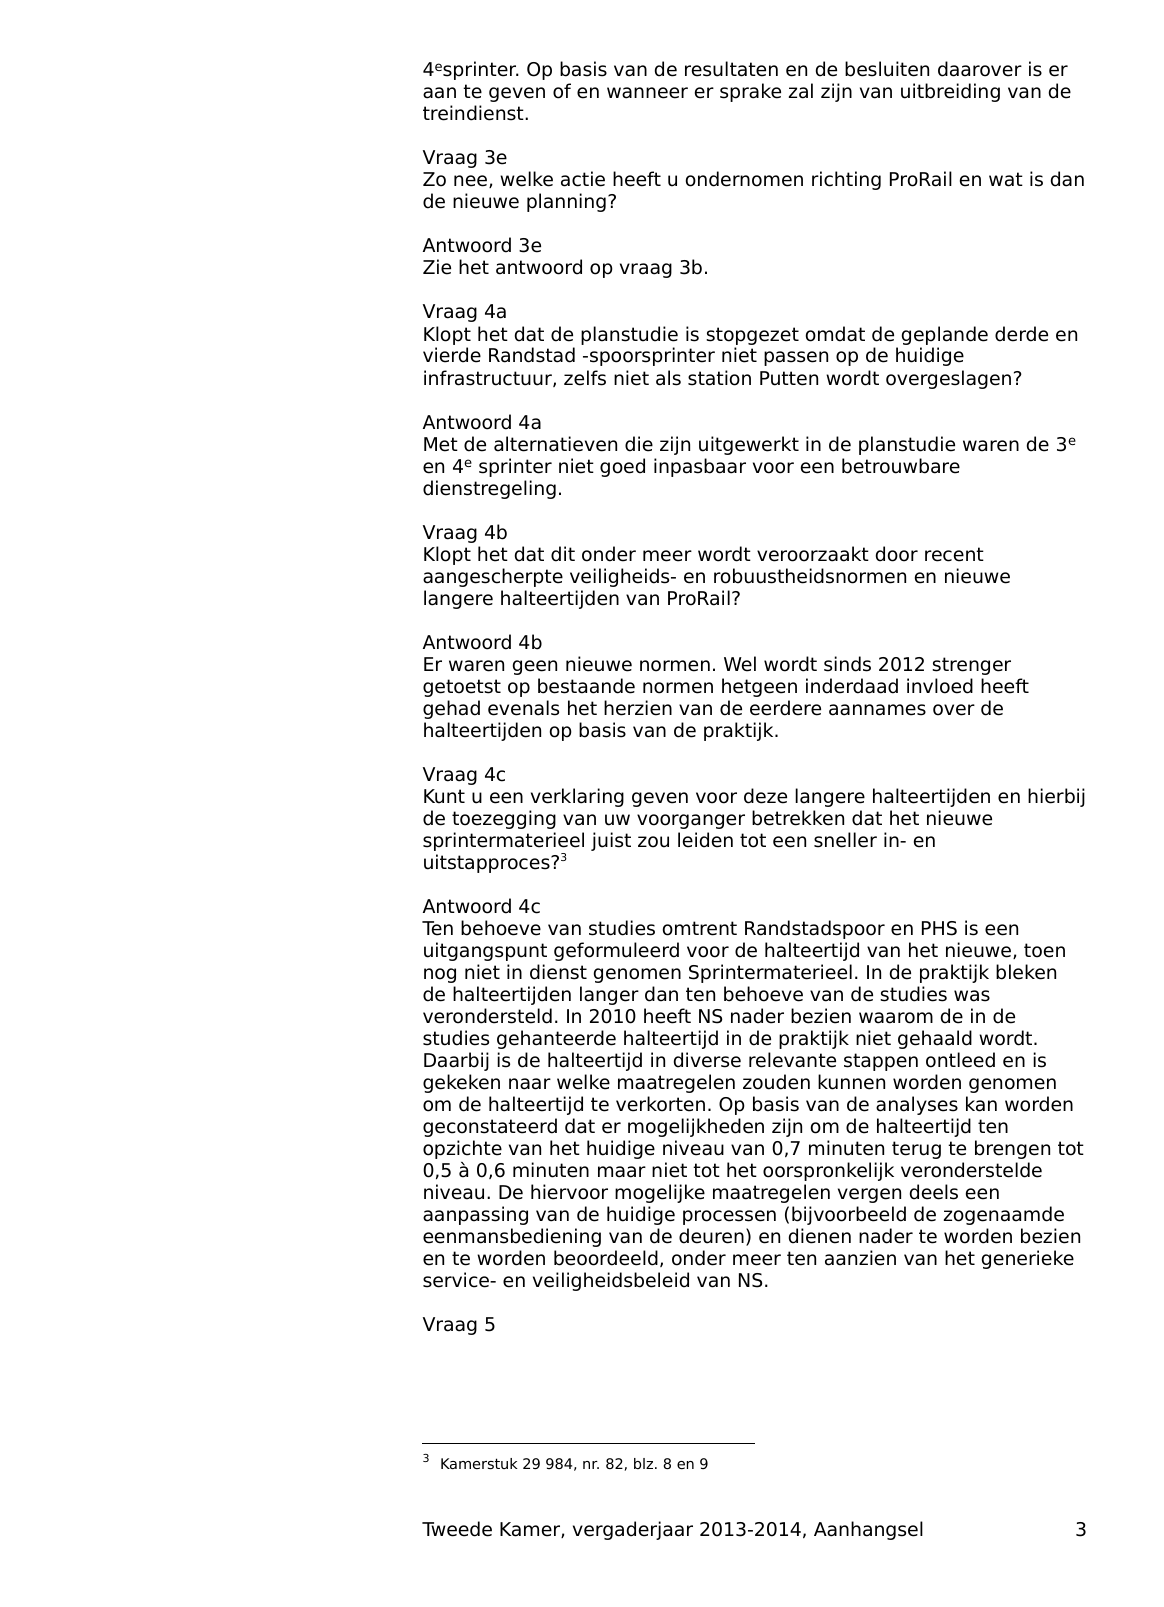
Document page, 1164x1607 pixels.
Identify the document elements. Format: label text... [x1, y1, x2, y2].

text Vraag 4a [422, 301, 1087, 323]
text Kamerstuk 29 984, nr. 82, blz. 8 en 9 [422, 1452, 1087, 1474]
text Vraag 4c [422, 764, 1087, 786]
text Met de alternatieven die zijn uitgewerkt in de planstudie waren de 3e en 4e sprinter niet goed inpasbaar voor een betrouwbare dienstregeling. [422, 433, 1087, 499]
text Antwoord 4a [422, 412, 1087, 433]
text Vraag 5 [422, 1314, 1087, 1336]
text 4esprinter. Op basis van de resultaten en de besluiten daarover is er aan te geven of en wanneer er sprake zal zijn van uitbreiding van de treindienst. [422, 59, 1087, 125]
text Zie het antwoord op vraag 3b. [422, 257, 1087, 279]
text Zo nee, welke actie heeft u ondernomen richting ProRail en wat is dan de nieuwe planning? [422, 169, 1087, 213]
text Vraag 4b [422, 522, 1087, 544]
text Antwoord 3e [422, 235, 1087, 257]
text Vraag 3e [422, 147, 1087, 169]
text Er waren geen nieuwe normen. Wel wordt sinds 2012 strenger getoetst op bestaande normen hetgeen inderdaad invloed heeft gehad evenals het herzien van de eerdere aannames over de halteertijden op basis van de praktijk. [422, 654, 1087, 742]
text Kunt u een verklaring geven voor deze langere halteertijden en hierbij de toezegging van uw voorganger betrekken dat het nieuwe sprintermaterieel juist zou leiden tot een sneller in- en uitstapproces? [422, 786, 1087, 874]
text Antwoord 4c [422, 896, 1087, 918]
text Klopt het dat dit onder meer wordt veroorzaakt door recent aangescherpte veiligheids- en robuustheidsnormen en nieuwe langere halteertijden van ProRail? [422, 544, 1087, 609]
text Antwoord 4b [422, 632, 1087, 654]
text Ten behoeve van studies omtrent Randstadspoor en PHS is een uitgangspunt geformuleerd voor de halteertijd van het nieuwe, toen nog niet in dienst genomen Sprintermaterieel. In de praktijk bleken de halteertijden langer dan ten behoeve van de studies was verondersteld. In 2010 heeft NS nader bezien waarom de in de studies gehanteerde halteertijd in de praktijk niet gehaald wordt. Daarbij is de halteertijd in diverse relevante stappen ontleed en is gekeken naar welke maatregelen zouden kunnen worden genomen om de halteertijd te verkorten. Op basis van de analyses kan worden geconstateerd dat er mogelijkheden zijn om de halteertijd ten opzichte van het huidige niveau van 0,7 minuten terug te brengen tot 0,5 à 0,6 minuten maar niet tot het oorspronkelijk veronderstelde niveau. De hiervoor mogelijke maatregelen vergen deels een aanpassing van de huidige processen (bijvoorbeeld de zogenaamde eenmansbediening van de deuren) en dienen nader te worden bezien en te worden beoordeeld, onder meer ten aanzien van het generieke service- en veiligheidsbeleid van NS. [422, 918, 1087, 1292]
text Klopt het dat de planstudie is stopgezet omdat de geplande derde en vierde Randstad -spoorsprinter niet passen op de huidige infrastructuur, zelfs niet als station Putten wordt overgeslagen? [422, 323, 1087, 389]
